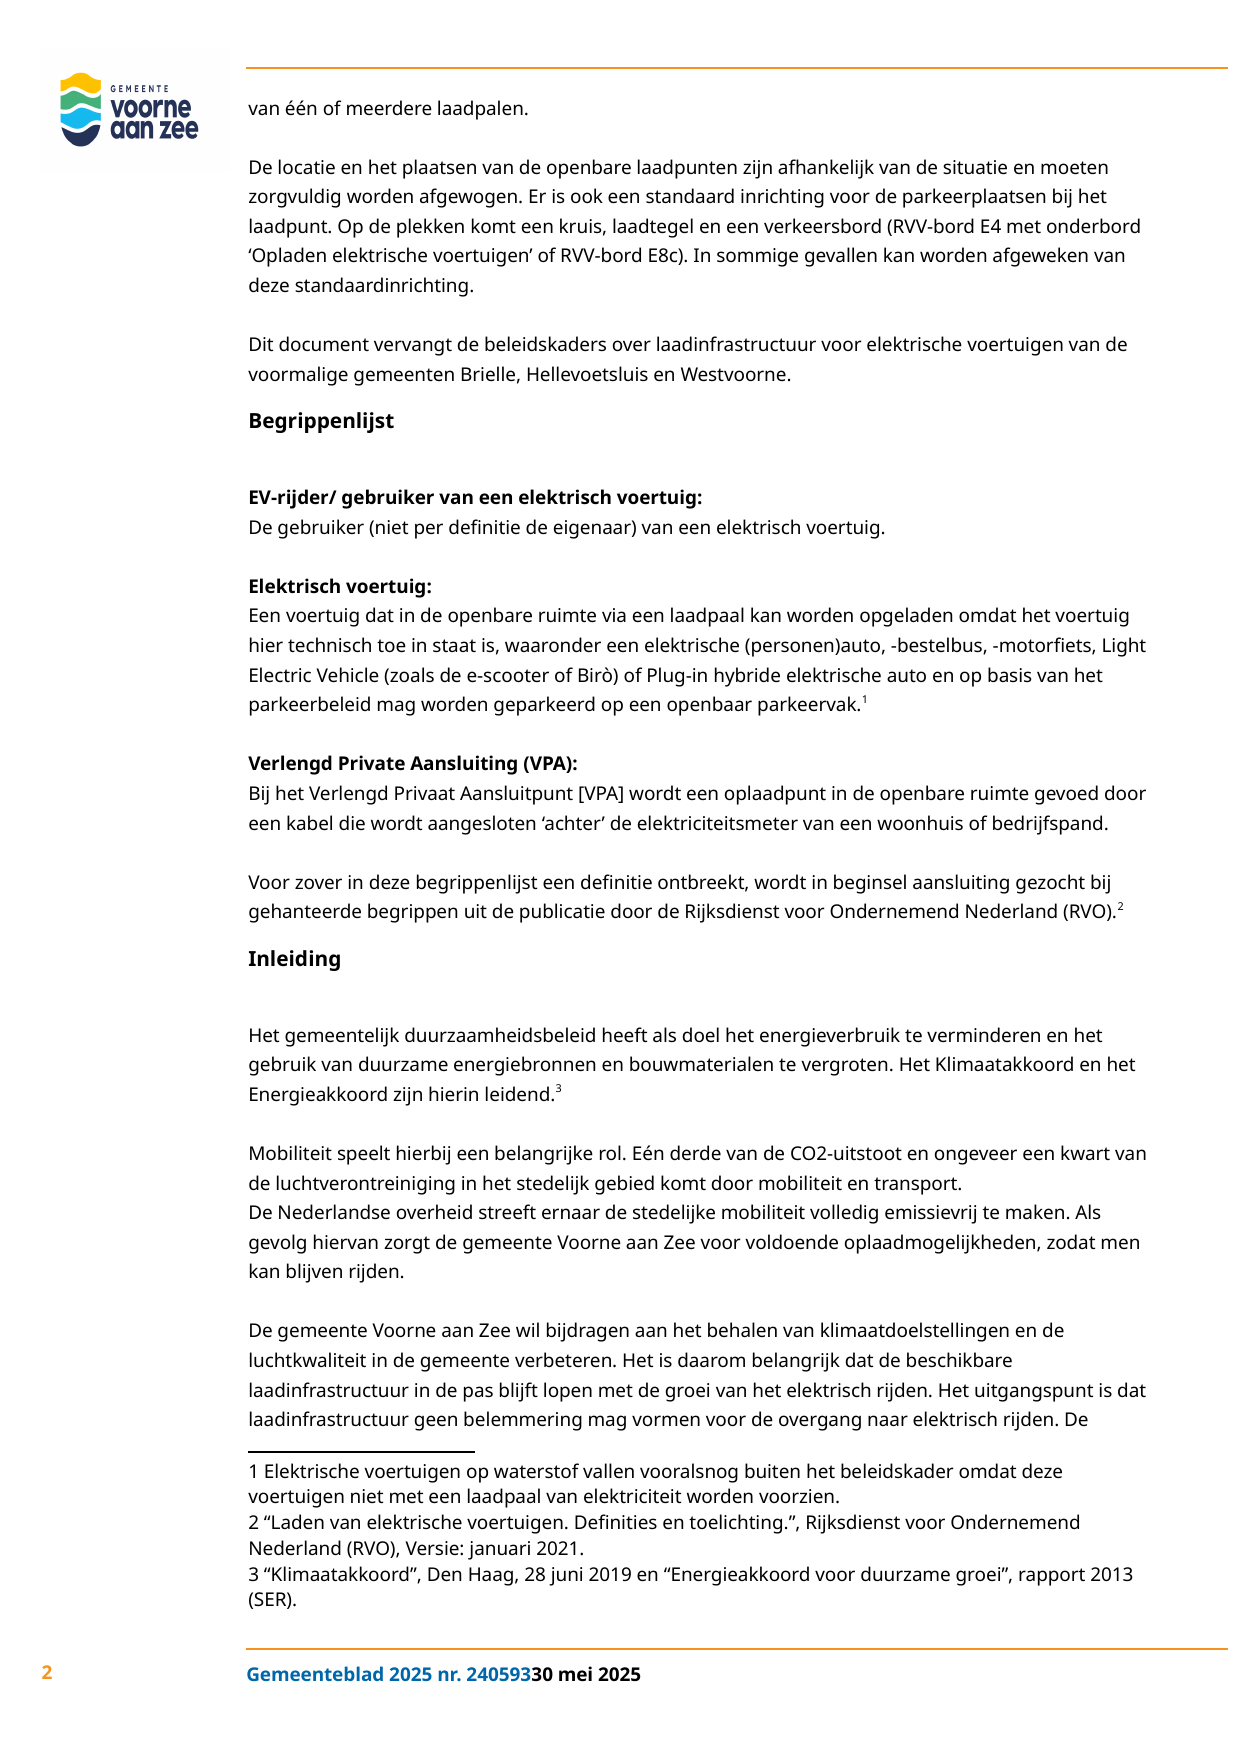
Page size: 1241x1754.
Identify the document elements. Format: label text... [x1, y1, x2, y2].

text De locatie en het plaatsen van de openbare laadpunten zijn afhankelijk van de situatie en moeten zorgvuldig worden afgewogen. Er is ook een standaard inrichting voor de parkeerplaatsen bij het laadpunt. Op de plekken komt een kruis, laadtegel en een verkeersbord (RVV-bord E4 met onderbord ‘Opladen elektrische voertuigen’ of RVV-bord E8c). In sommige gevallen kan worden afgeweken van deze standaardinrichting. [248, 154, 1152, 298]
text Inleiding [248, 944, 1152, 973]
text Elektrische voertuigen op waterstof vallen vooralsnog buiten het beleidskader omdat deze voertuigen niet met een laadpaal van elektriciteit worden voorzien. [248, 1458, 1152, 1509]
text De gebruiker (niet per definitie de eigenaar) van een elektrisch voertuig. [248, 514, 1152, 540]
text Dit document vervangt de beleidskaders over laadinfrastructuur voor elektrische voertuigen van de voormalige gemeenten Brielle, Hellevoetsluis en Westvoorne. [248, 331, 1152, 387]
text “Laden van elektrische voertuigen. Definities en toelichting.”, Rijksdienst voor Ondernemend Nederland (RVO), Versie: januari 2021. [248, 1509, 1152, 1561]
picture [41, 47, 231, 172]
text De Nederlandse overheid streeft ernaar de stedelijke mobiliteit volledig emissievrij te maken. Als gevolg hiervan zorgt de gemeente Voorne aan Zee voor voldoende oplaadmogelijkheden, zodat men kan blijven rijden. [248, 1199, 1152, 1284]
text van één of meerdere laadpalen. [248, 95, 1152, 121]
text EV-rijder/ gebruiker van een elektrisch voertuig: [248, 484, 1152, 510]
text De gemeente Voorne aan Zee wil bijdragen aan het behalen van klimaatdoelstellingen en de luchtkwaliteit in de gemeente verbeteren. Het is daarom belangrijk dat de beschikbare laadinfrastructuur in de pas blijft lopen met de groei van het elektrisch rijden. Het uitgangspunt is dat laadinfrastructuur geen belemmering mag vormen voor de overgang naar elektrisch rijden. De [248, 1318, 1152, 1432]
text Een voertuig dat in de openbare ruimte via een laadpaal kan worden opgeladen omdat het voertuig hier technisch toe in staat is, waaronder een elektrische (personen)auto, -bestelbus, -motorfiets, Light Electric Vehicle (zoals de e-scooter of Birò) of Plug-in hybride elektrische auto en op basis van het parkeerbeleid mag worden geparkeerd op een openbaar parkeervak. [248, 603, 1152, 717]
text Elektrisch voertuig: [248, 573, 1152, 599]
text Voor zover in deze begrippenlijst een definitie ontbreekt, wordt in beginsel aansluiting gezocht bij gehanteerde begrippen uit de publicatie door de Rijksdienst voor Ondernemend Nederland (RVO). [248, 869, 1152, 924]
text Bij het Verlengd Privaat Aansluitpunt [VPA] wordt een oplaadpunt in de openbare ruimte gevoed door een kabel die wordt aangesloten ‘achter’ de elektriciteitsmeter van een woonhuis of bedrijfspand. [248, 780, 1152, 836]
text Begrippenlijst [248, 407, 1152, 435]
text “Klimaatakkoord”, Den Haag, 28 juni 2019 en “Energieakkoord voor duurzame groei”, rapport 2013 (SER). [248, 1561, 1152, 1612]
text Mobiliteit speelt hierbij een belangrijke rol. Eén derde van de CO2-uitstoot en ongeveer een kwart van de luchtverontreiniging in het stedelijk gebied komt door mobiliteit en transport. [248, 1140, 1152, 1196]
text Het gemeentelijk duurzaamheidsbeleid heeft als doel het energieverbruik te verminderen en het gebruik van duurzame energiebronnen en bouwmaterialen te vergroten. Het Klimaatakkoord en het Energieakkoord zijn hierin leidend. [248, 1022, 1152, 1107]
text Verlengd Private Aansluiting (VPA): [248, 751, 1152, 776]
